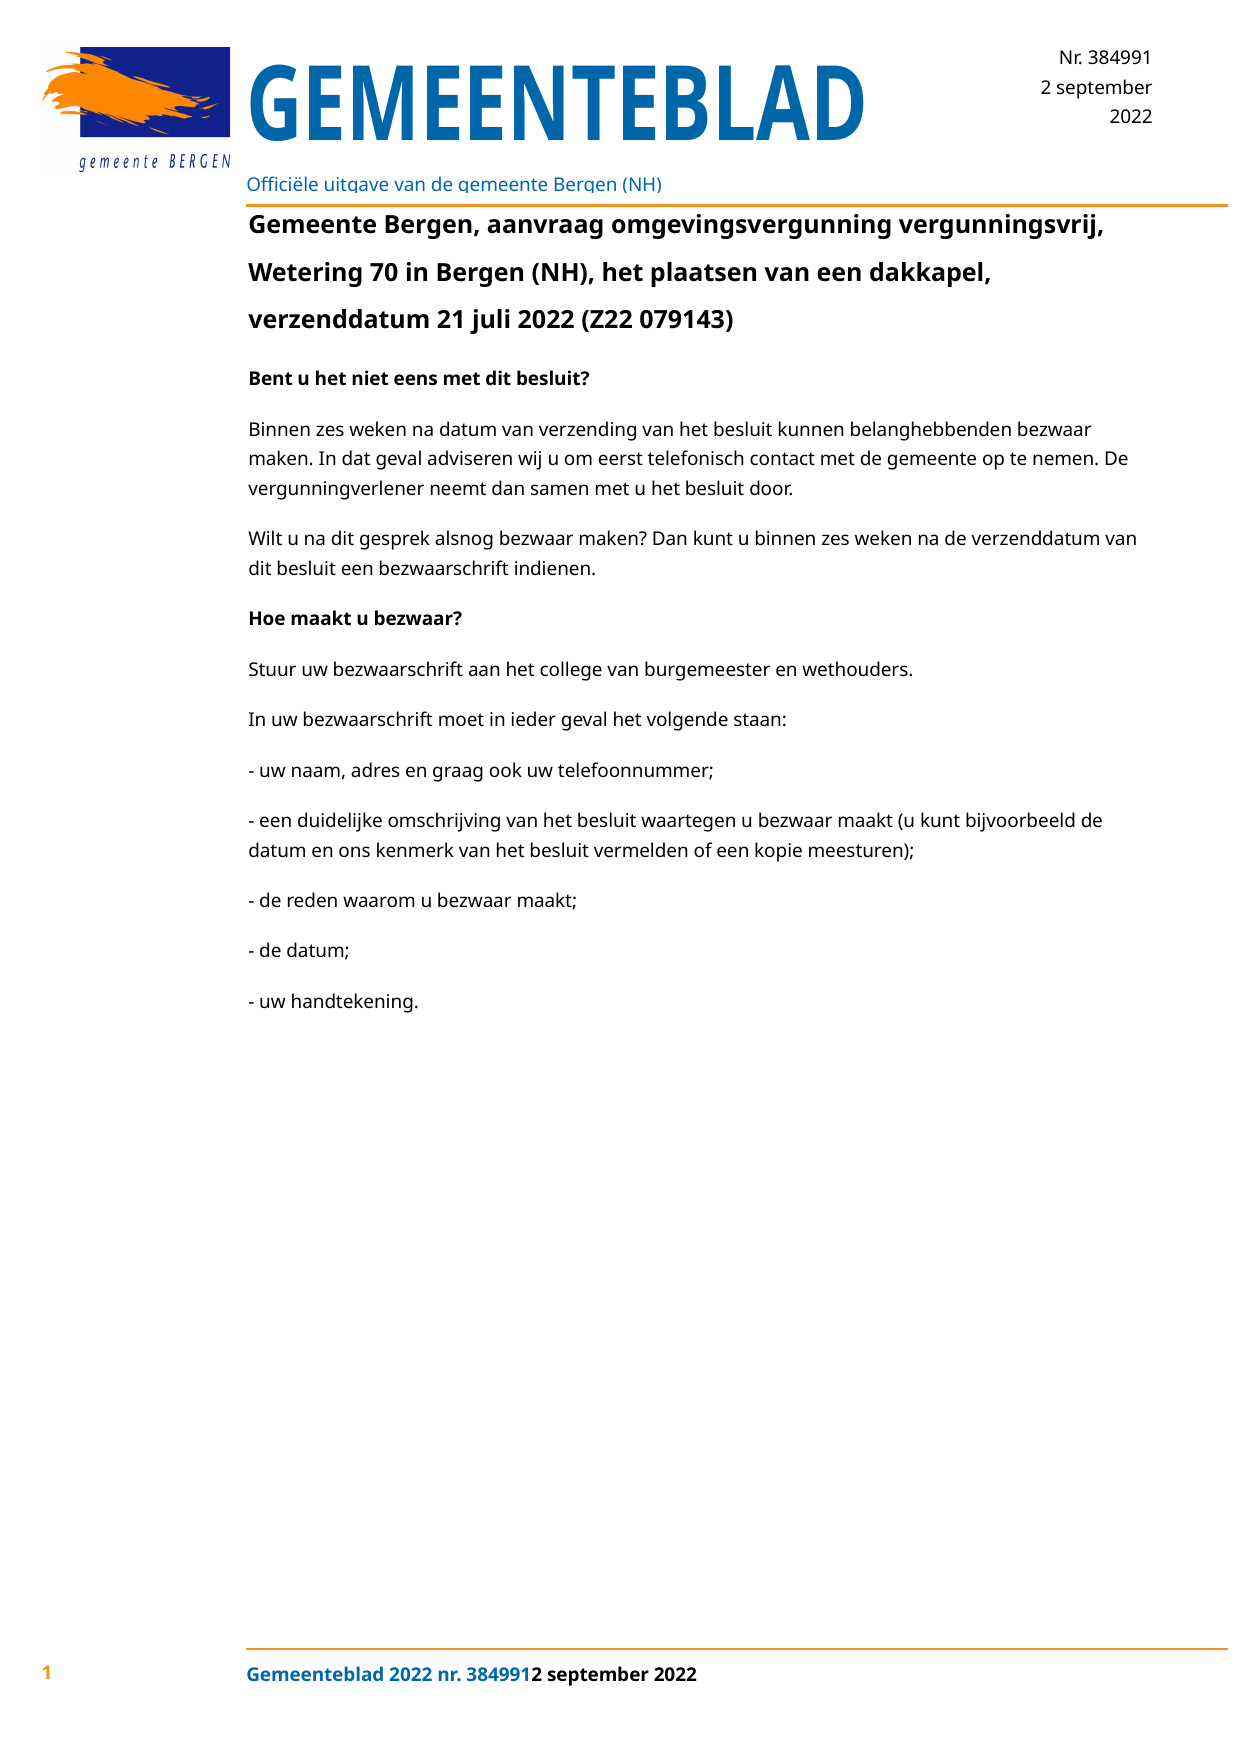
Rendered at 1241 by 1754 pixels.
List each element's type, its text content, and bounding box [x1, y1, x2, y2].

text - uw handtekening. [248, 988, 1152, 1014]
text Bent u het niet eens met dit besluit? [248, 366, 1152, 391]
text Stuur uw bezwaarschrift aan het college van burgemeester en wethouders. [248, 656, 1152, 682]
text In uw bezwaarschrift moet in ieder geval het volgende staan: [248, 706, 1152, 732]
text Hoe maakt u bezwaar? [248, 606, 1152, 631]
picture [41, 47, 231, 172]
text - een duidelijke omschrijving van het besluit waartegen u bezwaar maakt (u kunt bijvoorbeeld de datum en ons kenmerk van het besluit vermelden of een kopie meesturen); [248, 807, 1152, 862]
text Wilt u na dit gesprek alsnog bezwaar maken? Dan kunt u binnen zes weken na de verzenddatum van dit besluit een bezwaarschrift indienen. [248, 526, 1152, 581]
text - uw naam, adres en graag ook uw telefoonnummer; [248, 757, 1152, 782]
text - de reden waarom u bezwaar maakt; [248, 887, 1152, 913]
text Gemeente Bergen, aanvraag omgevingsvergunning vergunningsvrij, Wetering 70 in Bergen (NH), het plaatsen van een dakkapel, verzenddatum 21 juli 2022 (Z22 079143) [248, 207, 1152, 336]
text - de datum; [248, 938, 1152, 963]
text Binnen zes weken na datum van verzending van het besluit kunnen belanghebbenden bezwaar maken. In dat geval adviseren wij u om eerst telefonisch contact met de gemeente op te nemen. De vergunningverlener neemt dan samen met u het besluit door. [248, 416, 1152, 501]
